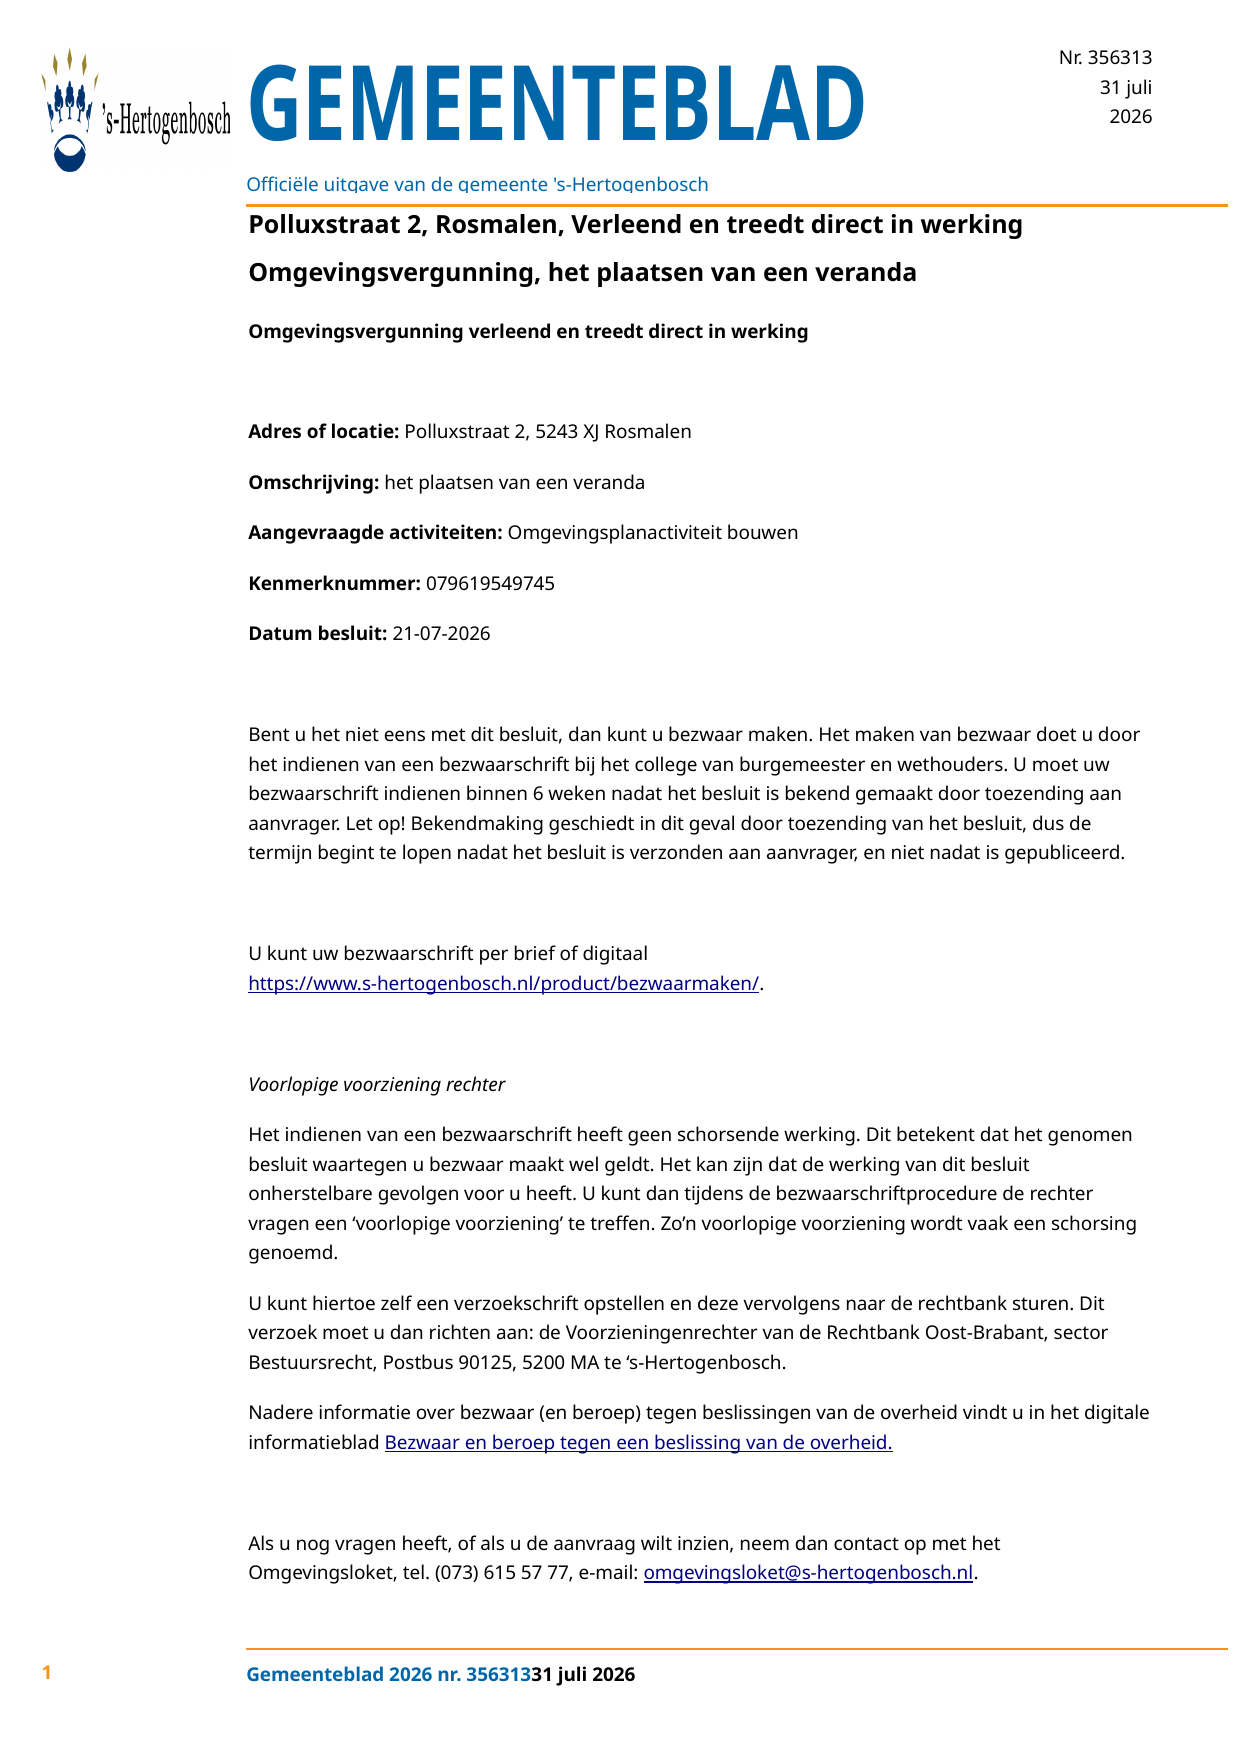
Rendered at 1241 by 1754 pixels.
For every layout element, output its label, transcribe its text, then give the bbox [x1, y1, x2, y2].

text Omgevingsvergunning verleend en treedt direct in werking [248, 318, 1152, 344]
text Voorlopige voorziening rechter [248, 1071, 1152, 1097]
text Aangevraagde activiteiten: Omgevingsplanactiviteit bouwen [248, 519, 1152, 545]
text Het indienen van een bezwaarschrift heeft geen schorsende werking. Dit betekent dat het genomen besluit waartegen u bezwaar maakt wel geldt. Het kan zijn dat de werking van dit besluit onherstelbare gevolgen voor u heeft. U kunt dan tijdens de bezwaarschriftprocedure de rechter vragen een ‘voorlopige voorziening’ te treffen. Zo’n voorlopige voorziening wordt vaak een schorsing genoemd. [248, 1121, 1152, 1265]
text Nadere informatie over bezwaar (en beroep) tegen beslissingen van de overheid vindt u in het digitale informatieblad Bezwaar en beroep tegen een beslissing van de overheid. [248, 1399, 1152, 1455]
picture [41, 47, 231, 172]
text Als u nog vragen heeft, of als u de aanvraag wilt inzien, neem dan contact op met het Omgevingsloket, tel. (073) 615 57 77, e-mail: omgevingsloket@s-hertogenbosch.nl. [248, 1530, 1152, 1585]
text Kenmerknummer: 079619549745 [248, 570, 1152, 596]
text Datum besluit: 21-07-2026 [248, 620, 1152, 646]
text Polluxstraat 2, Rosmalen, Verleend en treedt direct in werking Omgevingsvergunning, het plaatsen van een veranda [248, 207, 1152, 288]
text Omschrijving: het plaatsen van een veranda [248, 469, 1152, 495]
text U kunt hiertoe zelf een verzoekschrift opstellen en deze vervolgens naar de rechtbank sturen. Dit verzoek moet u dan richten aan: de Voorzieningenrechter van de Rechtbank Oost-Brabant, sector Bestuursrecht, Postbus 90125, 5200 MA te ‘s-Hertogenbosch. [248, 1290, 1152, 1375]
text Bent u het niet eens met dit besluit, dan kunt u bezwaar maken. Het maken van bezwaar doet u door het indienen van een bezwaarschrift bij het college van burgemeester en wethouders. U moet uw bezwaarschrift indienen binnen 6 weken nadat het besluit is bekend gemaakt door toezending aan aanvrager. Let op! Bekendmaking geschiedt in dit geval door toezending van het besluit, dus de termijn begint te lopen nadat het besluit is verzonden aan aanvrager, en niet nadat is gepubliceerd. [248, 721, 1152, 865]
text U kunt uw bezwaarschrift per brief of digitaal https://www.s-hertogenbosch.nl/product/bezwaarmaken/. [248, 940, 1152, 996]
text Adres of locatie: Polluxstraat 2, 5243 XJ Rosmalen [248, 419, 1152, 444]
